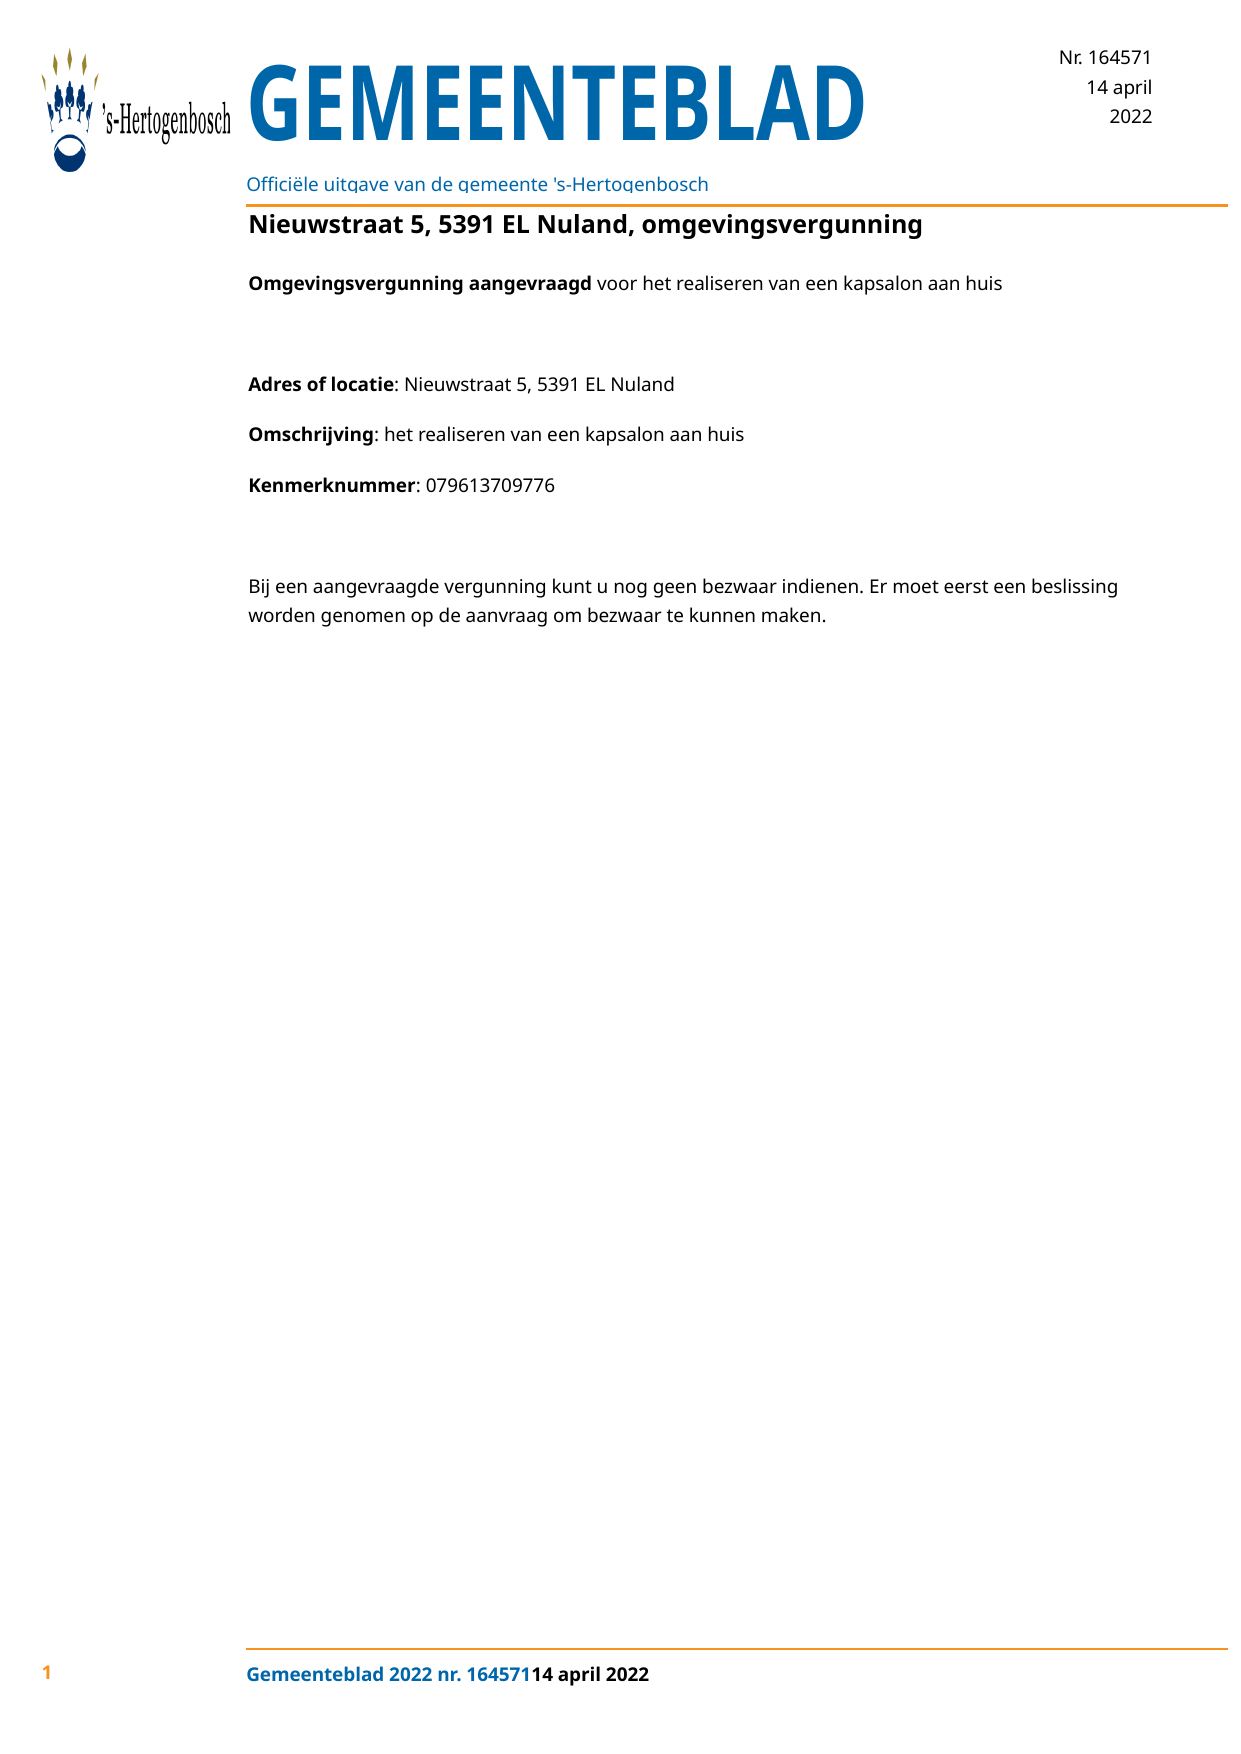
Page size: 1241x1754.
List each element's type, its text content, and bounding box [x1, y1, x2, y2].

text Bij een aangevraagde vergunning kunt u nog geen bezwaar indienen. Er moet eerst een beslissing worden genomen op de aanvraag om bezwaar te kunnen maken. [248, 573, 1152, 628]
text Nieuwstraat 5, 5391 EL Nuland, omgevingsvergunning [248, 207, 1152, 241]
text Adres of locatie: Nieuwstraat 5, 5391 EL Nuland [248, 371, 1152, 397]
picture [41, 47, 231, 172]
text Kenmerknummer: 079613709776 [248, 472, 1152, 498]
text Omschrijving: het realiseren van een kapsalon aan huis [248, 422, 1152, 447]
text Omgevingsvergunning aangevraagd voor het realiseren van een kapsalon aan huis [248, 270, 1152, 296]
